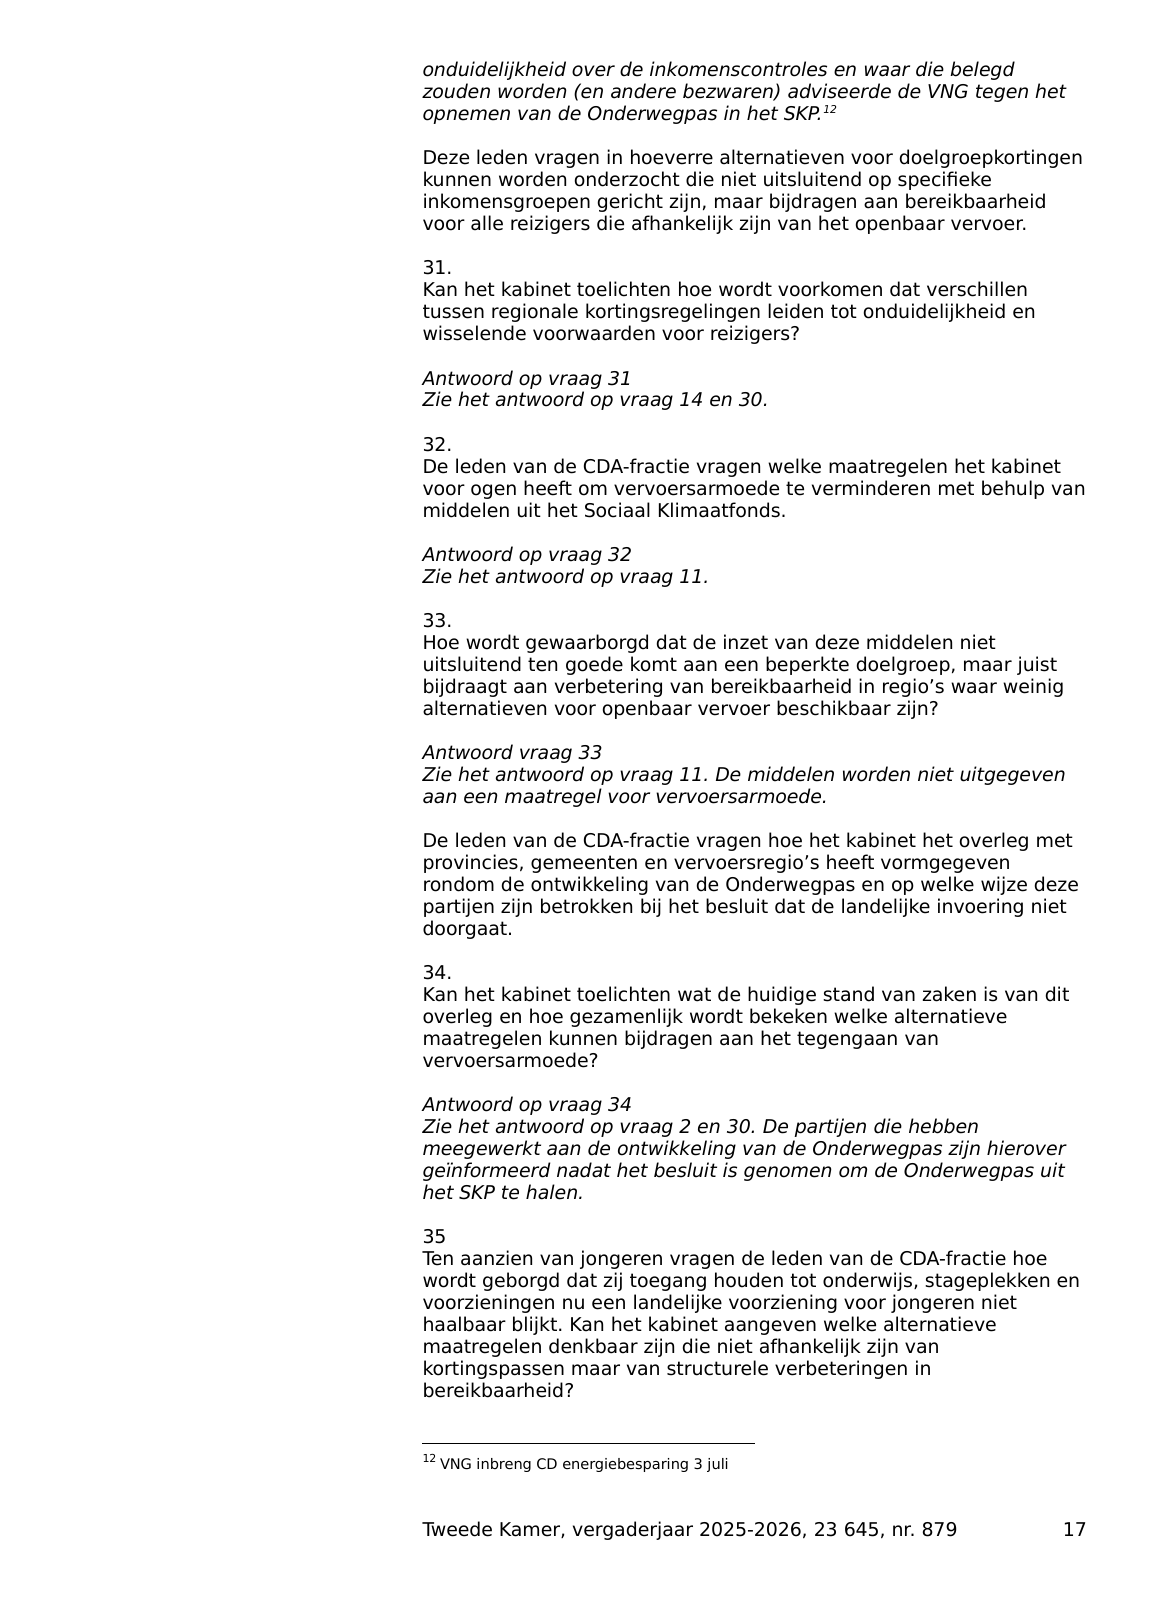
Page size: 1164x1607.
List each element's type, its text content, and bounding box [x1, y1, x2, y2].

text Deze leden vragen in hoeverre alternatieven voor doelgroepkortingen kunnen worden onderzocht die niet uitsluitend op specifieke inkomensgroepen gericht zijn, maar bijdragen aan bereikbaarheid voor alle reizigers die afhankelijk zijn van het openbaar vervoer. [422, 147, 1087, 235]
text Antwoord vraag 33 [422, 742, 1087, 764]
text Zie het antwoord op vraag 2 en 30. De partijen die hebben meegewerkt aan de ontwikkeling van de Onderwegpas zijn hierover geïnformeerd nadat het besluit is genomen om de Onderwegpas uit het SKP te halen. [422, 1116, 1087, 1204]
text Kan het kabinet toelichten wat de huidige stand van zaken is van dit overleg en hoe gezamenlijk wordt bekeken welke alternatieve maatregelen kunnen bijdragen aan het tegengaan van vervoersarmoede? [422, 984, 1087, 1072]
text 33. [422, 610, 1087, 632]
text Zie het antwoord op vraag 11. De middelen worden niet uitgegeven aan een maatregel voor vervoersarmoede. [422, 764, 1087, 808]
text Antwoord op vraag 32 [422, 544, 1087, 566]
text VNG inbreng CD energiebesparing 3 juli [422, 1452, 1087, 1474]
text Ten aanzien van jongeren vragen de leden van de CDA-fractie hoe wordt geborgd dat zij toegang houden tot onderwijs, stageplekken en voorzieningen nu een landelijke voorziening voor jongeren niet haalbaar blijkt. Kan het kabinet aangeven welke alternatieve maatregelen denkbaar zijn die niet afhankelijk zijn van kortingspassen maar van structurele verbeteringen in bereikbaarheid? [422, 1248, 1087, 1402]
text 32. [422, 433, 1087, 456]
text Kan het kabinet toelichten hoe wordt voorkomen dat verschillen tussen regionale kortingsregelingen leiden tot onduidelijkheid en wisselende voorwaarden voor reizigers? [422, 279, 1087, 345]
text Zie het antwoord op vraag 11. [422, 566, 1087, 588]
text De leden van de CDA-fractie vragen welke maatregelen het kabinet voor ogen heeft om vervoersarmoede te verminderen met behulp van middelen uit het Sociaal Klimaatfonds. [422, 456, 1087, 521]
text 35 [422, 1226, 1087, 1248]
text onduidelijkheid over de inkomenscontroles en waar die belegd zouden worden (en andere bezwaren) adviseerde de VNG tegen het opnemen van de Onderwegpas in het SKP. [422, 59, 1087, 125]
text Antwoord op vraag 34 [422, 1094, 1087, 1116]
text De leden van de CDA-fractie vragen hoe het kabinet het overleg met provincies, gemeenten en vervoersregio’s heeft vormgegeven rondom de ontwikkeling van de Onderwegpas en op welke wijze deze partijen zijn betrokken bij het besluit dat de landelijke invoering niet doorgaat. [422, 830, 1087, 940]
text 34. [422, 962, 1087, 984]
text Hoe wordt gewaarborgd dat de inzet van deze middelen niet uitsluitend ten goede komt aan een beperkte doelgroep, maar juist bijdraagt aan verbetering van bereikbaarheid in regio’s waar weinig alternatieven voor openbaar vervoer beschikbaar zijn? [422, 632, 1087, 720]
text 31. [422, 257, 1087, 279]
text Zie het antwoord op vraag 14 en 30. [422, 389, 1087, 411]
text Antwoord op vraag 31 [422, 367, 1087, 389]
